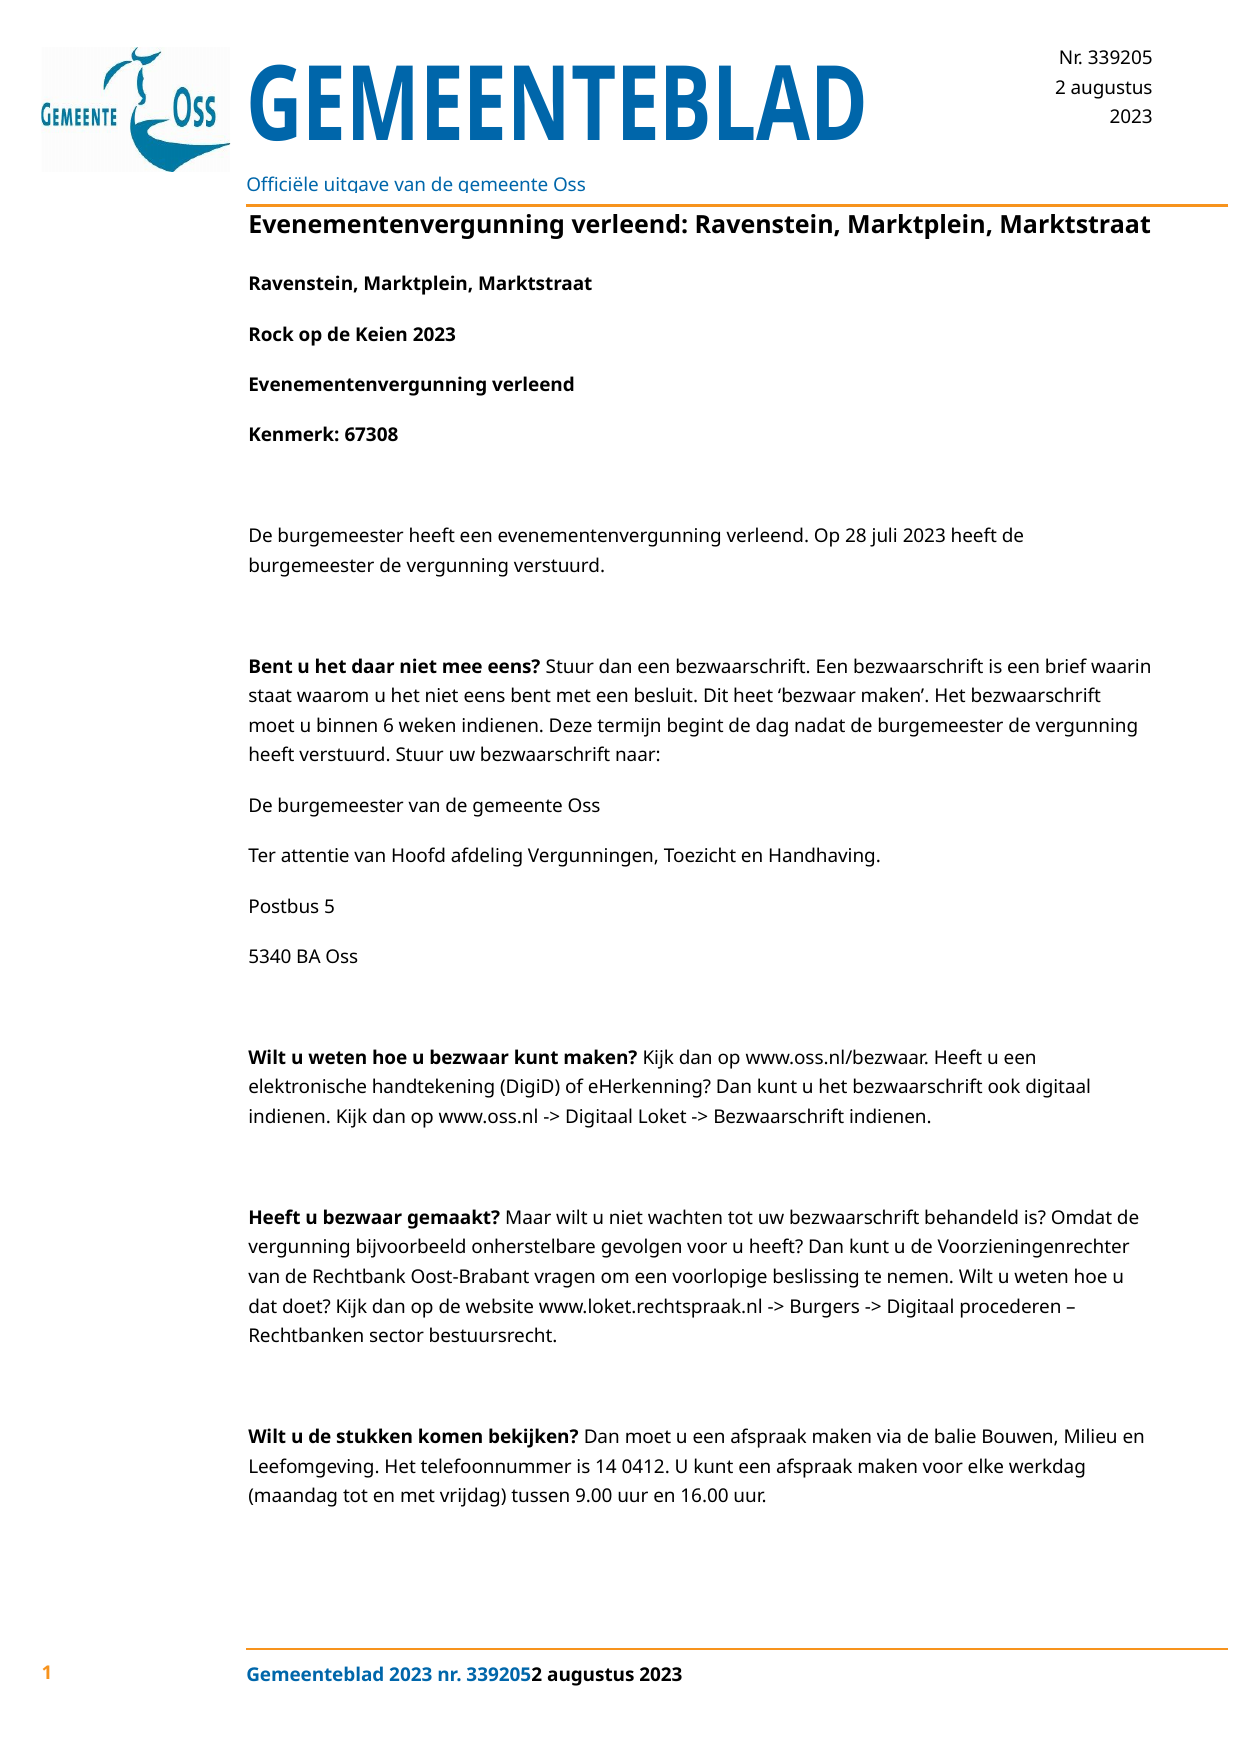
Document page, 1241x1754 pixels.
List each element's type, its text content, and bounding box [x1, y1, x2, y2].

text Heeft u bezwaar gemaakt? Maar wilt u niet wachten tot uw bezwaarschrift behandeld is? Omdat de vergunning bijvoorbeeld onherstelbare gevolgen voor u heeft? Dan kunt u de Voorzieningenrechter van de Rechtbank Oost-Brabant vragen om een voorlopige beslissing te nemen. Wilt u weten hoe u dat doet? Kijk dan op de website www.loket.rechtspraak.nl -> Burgers -> Digitaal procederen – Rechtbanken sector bestuursrecht. [248, 1204, 1152, 1348]
text Wilt u weten hoe u bezwaar kunt maken? Kijk dan op www.oss.nl/bezwaar. Heeft u een elektronische handtekening (DigiD) of eHerkenning? Dan kunt u het bezwaarschrift ook digitaal indienen. Kijk dan op www.oss.nl -> Digitaal Loket -> Bezwaarschrift indienen. [248, 1044, 1152, 1129]
text Wilt u de stukken komen bekijken? Dan moet u een afspraak maken via de balie Bouwen, Milieu en Leefomgeving. Het telefoonnummer is 14 0412. U kunt een afspraak maken voor elke werkdag (maandag tot en met vrijdag) tussen 9.00 uur en 16.00 uur. [248, 1423, 1152, 1508]
text Rock op de Keien 2023 [248, 321, 1152, 346]
text Evenementenvergunning verleend [248, 371, 1152, 397]
text De burgemeester heeft een evenementenvergunning verleend. Op 28 juli 2023 heeft de burgemeester de vergunning verstuurd. [248, 522, 1152, 578]
text Ter attentie van Hoofd afdeling Vergunningen, Toezicht en Handhaving. [248, 842, 1152, 868]
picture [41, 47, 231, 172]
text 5340 BA Oss [248, 943, 1152, 969]
text De burgemeester van de gemeente Oss [248, 792, 1152, 818]
text Bent u het daar niet mee eens? Stuur dan een bezwaarschrift. Een bezwaarschrift is een brief waarin staat waarom u het niet eens bent met een besluit. Dit heet ‘bezwaar maken’. Het bezwaarschrift moet u binnen 6 weken indienen. Deze termijn begint de dag nadat de burgemeester de vergunning heeft verstuurd. Stuur uw bezwaarschrift naar: [248, 653, 1152, 767]
text Kenmerk: 67308 [248, 422, 1152, 447]
text Ravenstein, Marktplein, Marktstraat [248, 270, 1152, 296]
text Evenementenvergunning verleend: Ravenstein, Marktplein, Marktstraat [248, 207, 1152, 241]
text Postbus 5 [248, 893, 1152, 918]
